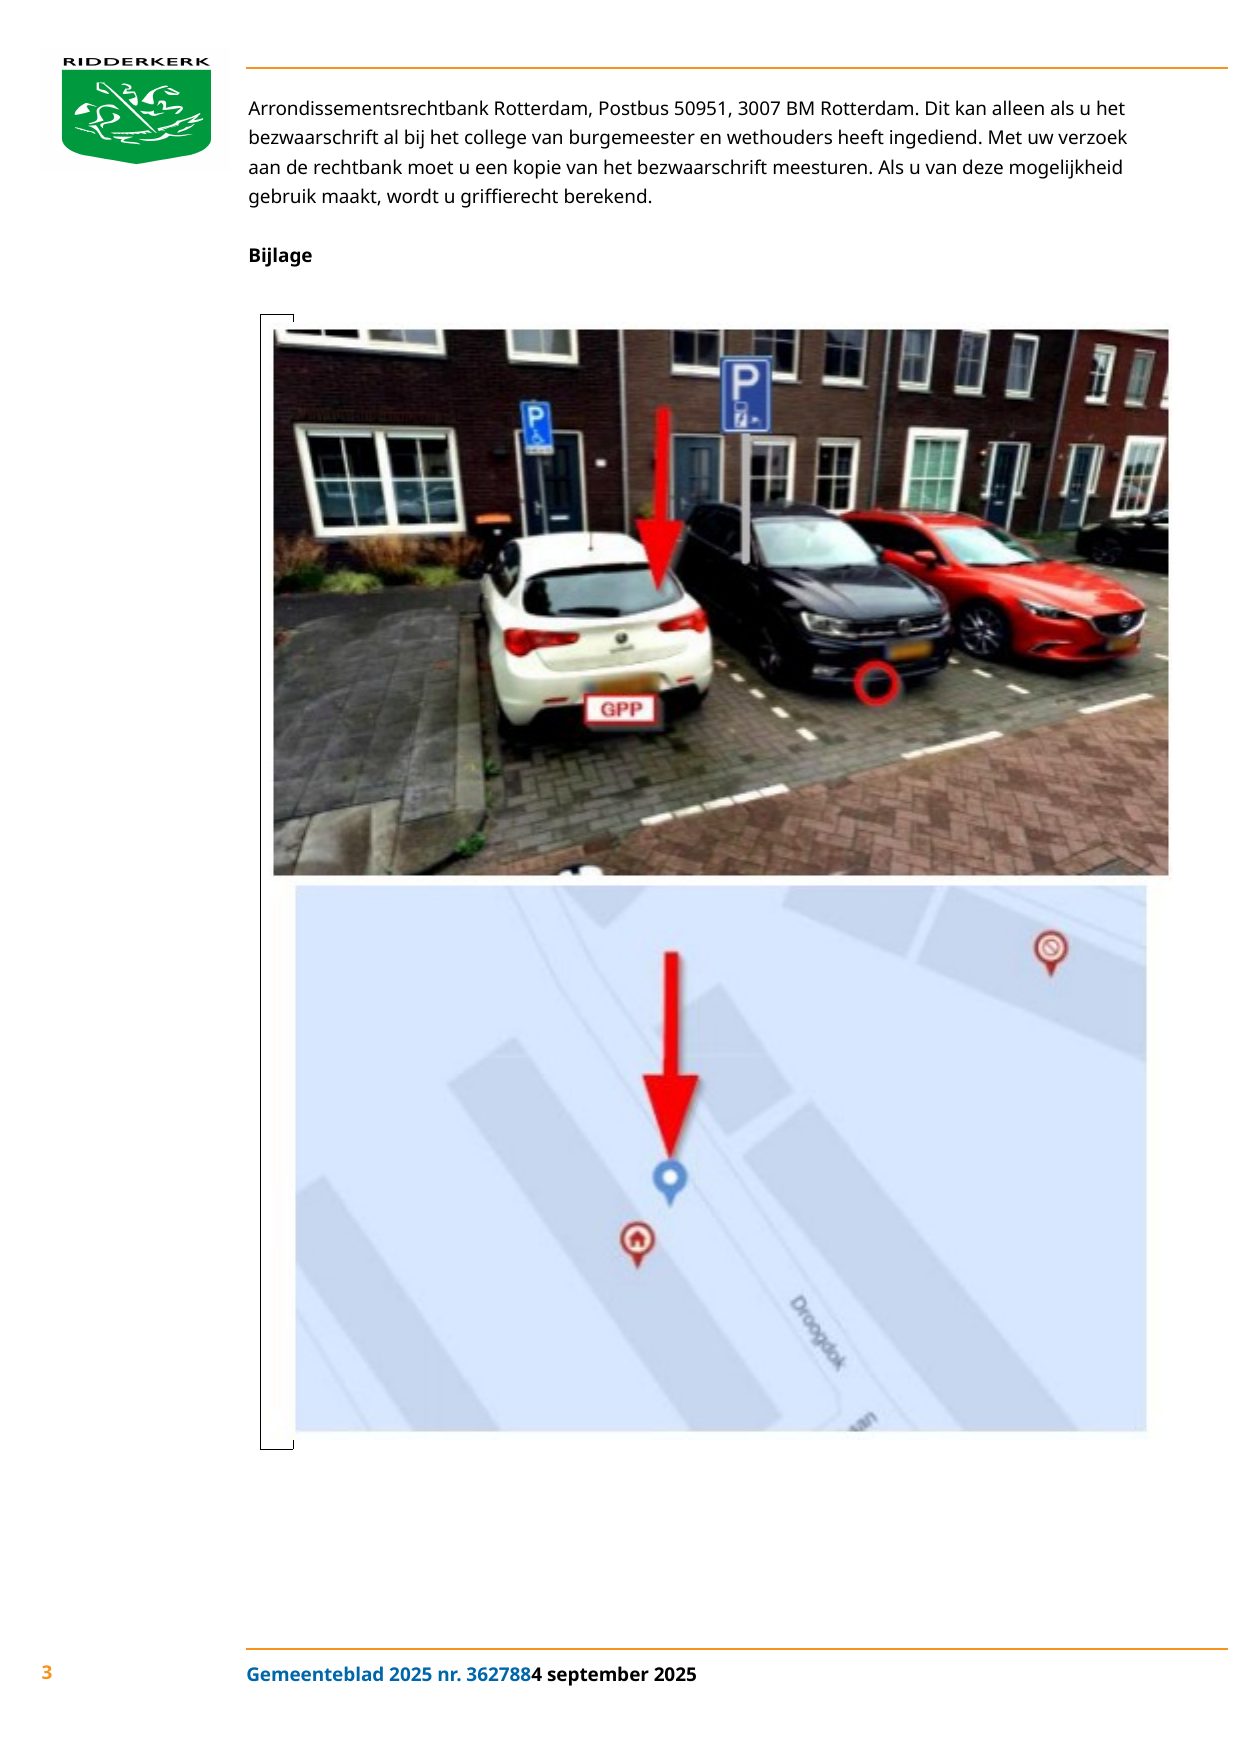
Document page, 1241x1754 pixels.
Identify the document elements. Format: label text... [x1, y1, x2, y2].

picture [41, 47, 231, 172]
text Bijlage [248, 243, 1152, 268]
picture [268, 322, 1173, 1440]
text Arrondissementsrechtbank Rotterdam, Postbus 50951, 3007 BM Rotterdam. Dit kan alleen als u het bezwaarschrift al bij het college van burgemeester en wethouders heeft ingediend. Met uw verzoek aan de rechtbank moet u een kopie van het bezwaarschrift meesturen. Als u van deze mogelijkheid gebruik maakt, wordt u griffierecht berekend. [248, 95, 1152, 209]
